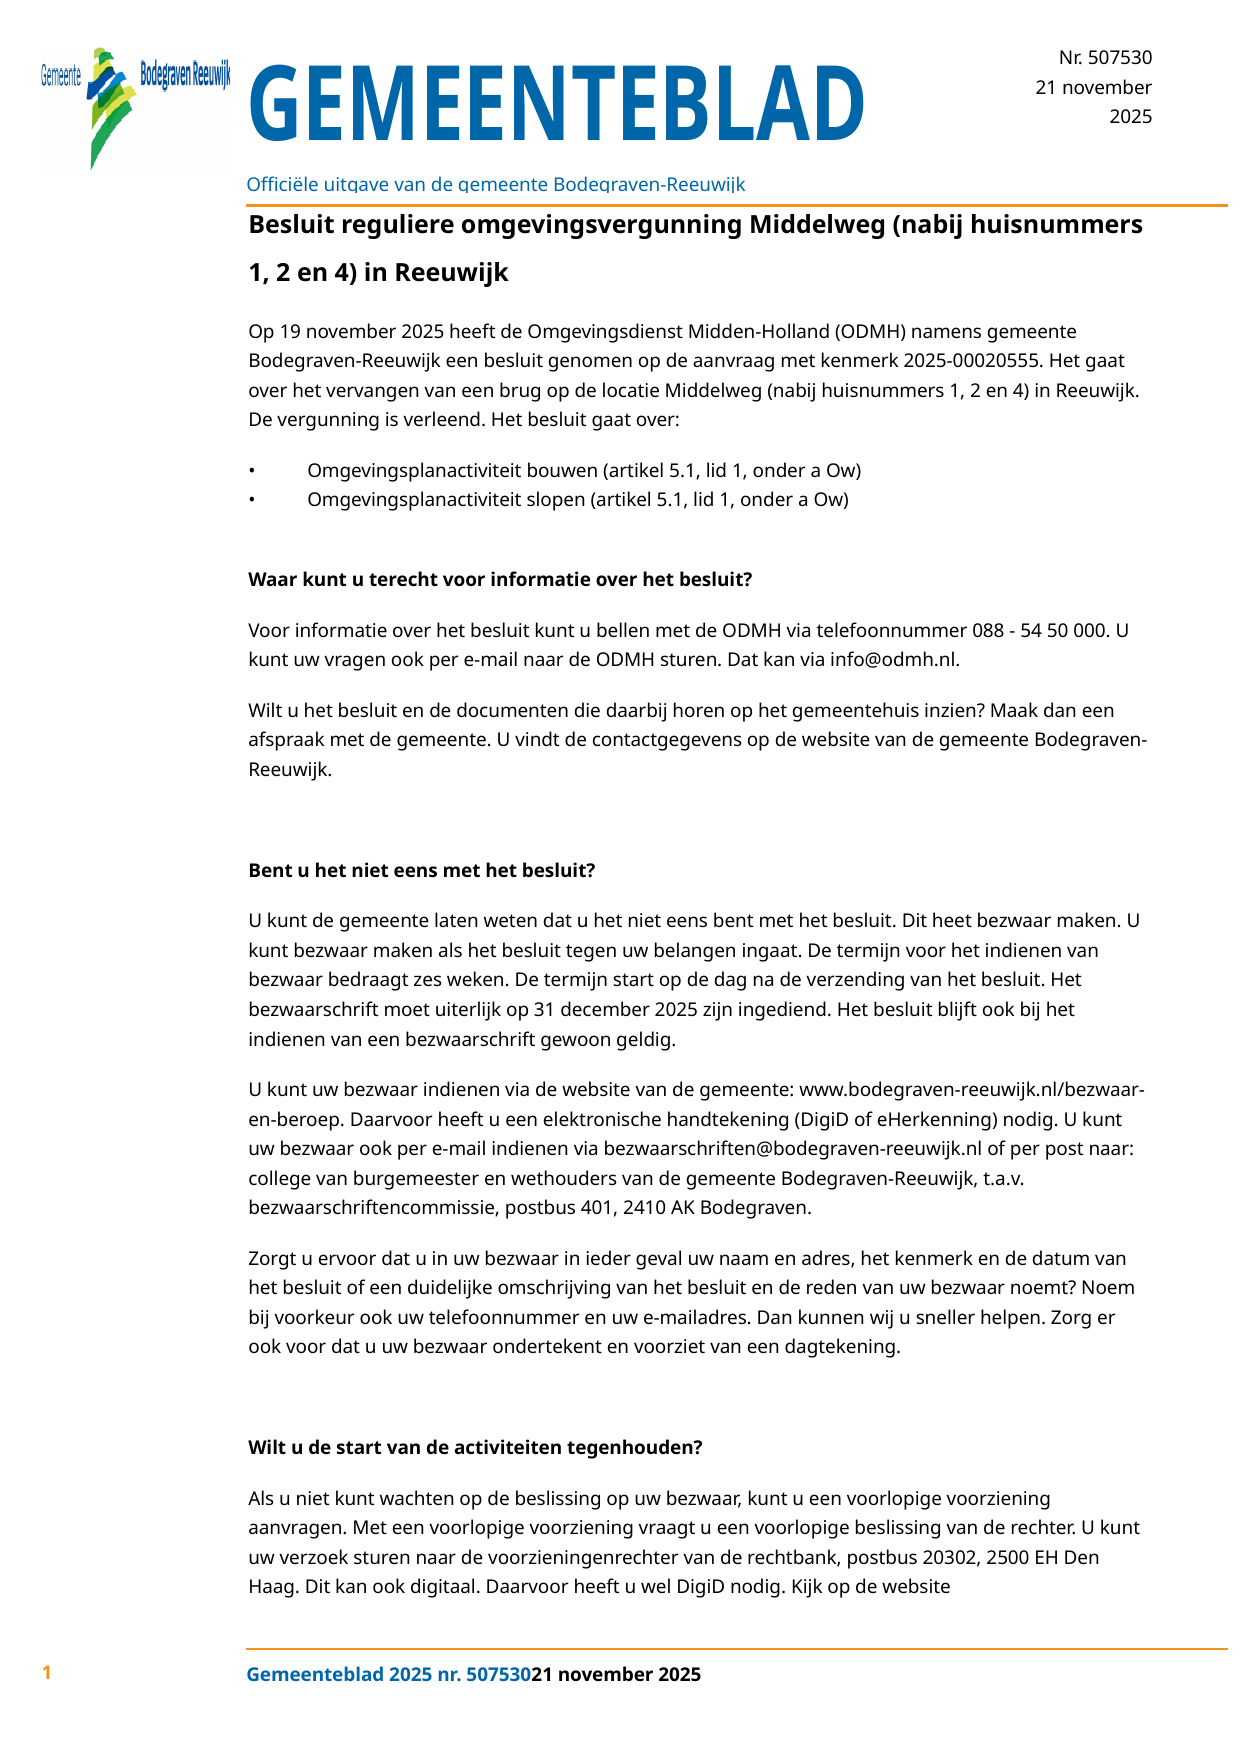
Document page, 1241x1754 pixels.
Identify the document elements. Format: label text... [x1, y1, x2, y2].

text Zorgt u ervoor dat u in uw bezwaar in ieder geval uw naam en adres, het kenmerk en de datum van het besluit of een duidelijke omschrijving van het besluit en de reden van uw bezwaar noemt? Noem bij voorkeur ook uw telefoonnummer en uw e-mailadres. Dan kunnen wij u sneller helpen. Zorg er ook voor dat u uw bezwaar ondertekent en voorziet van een dagtekening. [248, 1245, 1152, 1359]
text U kunt uw bezwaar indienen via de website van de gemeente: www.bodegraven-reeuwijk.nl/bezwaar-en-beroep. Daarvoor heeft u een elektronische handtekening (DigiD of eHerkenning) nodig. U kunt uw bezwaar ook per e-mail indienen via bezwaarschriften@bodegraven-reeuwijk.nl of per post naar: college van burgemeester en wethouders van de gemeente Bodegraven-Reeuwijk, t.a.v. bezwaarschriftencommissie, postbus 401, 2410 AK Bodegraven. [248, 1076, 1152, 1220]
text Als u niet kunt wachten op de beslissing op uw bezwaar, kunt u een voorlopige voorziening aanvragen. Met een voorlopige voorziening vraagt u een voorlopige beslissing van de rechter. U kunt uw verzoek sturen naar de voorzieningenrechter van de rechtbank, postbus 20302, 2500 EH Den Haag. Dit kan ook digitaal. Daarvoor heeft u wel DigiD nodig. Kijk op de website [248, 1485, 1152, 1599]
list Omgevingsplanactiviteit slopen (artikel 5.1, lid 1, onder a Ow) [248, 487, 1152, 512]
text Bent u het niet eens met het besluit? [248, 857, 1152, 883]
text U kunt de gemeente laten weten dat u het niet eens bent met het besluit. Dit heet bezwaar maken. U kunt bezwaar maken als het besluit tegen uw belangen ingaat. De termijn voor het indienen van bezwaar bedraagt zes weken. De termijn start op de dag na de verzending van het besluit. Het bezwaarschrift moet uiterlijk op 31 december 2025 zijn ingediend. Het besluit blijft ook bij het indienen van een bezwaarschrift gewoon geldig. [248, 907, 1152, 1052]
text Waar kunt u terecht voor informatie over het besluit? [248, 567, 1152, 592]
text Wilt u de start van de activiteiten tegenhouden? [248, 1434, 1152, 1460]
text Wilt u het besluit en de documenten die daarbij horen op het gemeentehuis inzien? Maak dan een afspraak met de gemeente. U vindt de contactgegevens op de website van de gemeente Bodegraven-Reeuwijk. [248, 697, 1152, 782]
picture [41, 47, 231, 172]
text Voor informatie over het besluit kunt u bellen met de ODMH via telefoonnummer 088 - 54 50 000. U kunt uw vragen ook per e-mail naar de ODMH sturen. Dat kan via info@odmh.nl. [248, 617, 1152, 672]
list Omgevingsplanactiviteit bouwen (artikel 5.1, lid 1, onder a Ow) [248, 457, 1152, 483]
text Besluit reguliere omgevingsvergunning Middelweg (nabij huisnummers 1, 2 en 4) in Reeuwijk [248, 207, 1152, 288]
text Op 19 november 2025 heeft de Omgevingsdienst Midden-Holland (ODMH) namens gemeente Bodegraven-Reeuwijk een besluit genomen op de aanvraag met kenmerk 2025-00020555. Het gaat over het vervangen van een brug op de locatie Middelweg (nabij huisnummers 1, 2 en 4) in Reeuwijk. De vergunning is verleend. Het besluit gaat over: [248, 318, 1152, 432]
